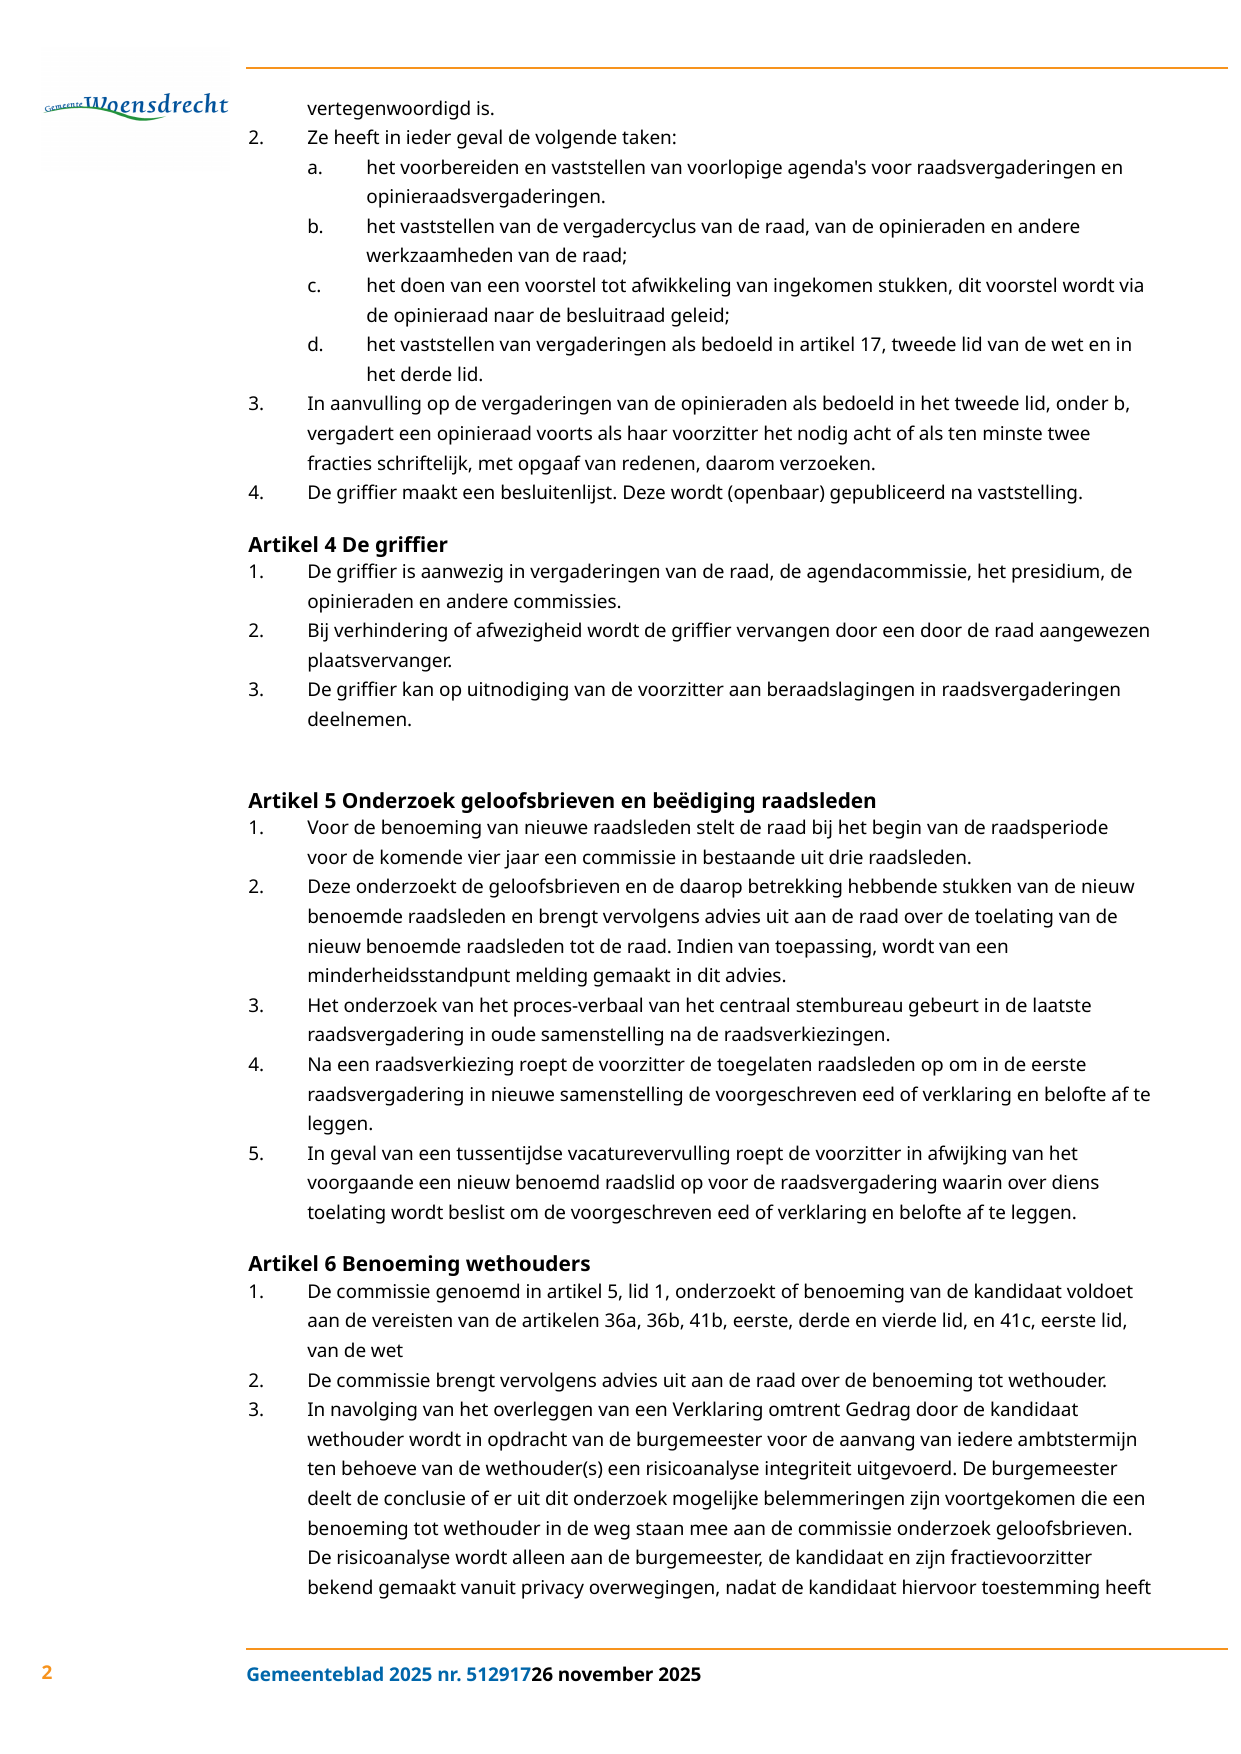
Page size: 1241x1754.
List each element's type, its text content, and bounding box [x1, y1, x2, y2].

list Deze onderzoekt de geloofsbrieven en de daarop betrekking hebbende stukken van de nieuw benoemde raadsleden en brengt vervolgens advies uit aan de raad over de toelating van de nieuw benoemde raadsleden tot de raad. Indien van toepassing, wordt van een minderheidsstandpunt melding gemaakt in dit advies. [248, 874, 1152, 988]
list De commissie genoemd in artikel 5, lid 1, onderzoekt of benoeming van de kandidaat voldoet aan de vereisten van de artikelen 36a, 36b, 41b, eerste, derde en vierde lid, en 41c, eerste lid, van de wet [248, 1278, 1152, 1363]
list het vaststellen van de vergadercyclus van de raad, van de opinieraden en andere werkzaamheden van de raad; [307, 213, 1152, 268]
list het doen van een voorstel tot afwikkeling van ingekomen stukken, dit voorstel wordt via de opinieraad naar de besluitraad geleid; [307, 272, 1152, 328]
list In geval van een tussentijdse vacaturevervulling roept de voorzitter in afwijking van het voorgaande een nieuw benoemd raadslid op voor de raadsvergadering waarin over diens toelating wordt beslist om de voorgeschreven eed of verklaring en belofte af te leggen. [248, 1140, 1152, 1225]
list De griffier maakt een besluitenlijst. Deze wordt (openbaar) gepubliceerd na vaststelling. [248, 479, 1152, 505]
list vertegenwoordigd is. [248, 95, 1152, 121]
list De commissie brengt vervolgens advies uit aan de raad over de benoeming tot wethouder. [248, 1367, 1152, 1392]
text Artikel 6 Benoeming wethouders [248, 1249, 1152, 1278]
list De griffier is aanwezig in vergaderingen van de raad, de agendacommissie, het presidium, de opinieraden en andere commissies. [248, 558, 1152, 613]
list het voorbereiden en vaststellen van voorlopige agenda's voor raadsvergaderingen en opinieraadsvergaderingen. [307, 154, 1152, 209]
list Voor de benoeming van nieuwe raadsleden stelt de raad bij het begin van de raadsperiode voor de komende vier jaar een commissie in bestaande uit drie raadsleden. [248, 814, 1152, 870]
picture [41, 47, 231, 172]
list Na een raadsverkiezing roept de voorzitter de toegelaten raadsleden op om in de eerste raadsvergadering in nieuwe samenstelling de voorgeschreven eed of verklaring en belofte af te leggen. [248, 1051, 1152, 1136]
list In navolging van het overleggen van een Verklaring omtrent Gedrag door de kandidaat wethouder wordt in opdracht van de burgemeester voor de aanvang van iedere ambtstermijn ten behoeve van de wethouder(s) een risicoanalyse integriteit uitgevoerd. De burgemeester deelt de conclusie of er uit dit onderzoek mogelijke belemmeringen zijn voortgekomen die een benoeming tot wethouder in de weg staan mee aan de commissie onderzoek geloofsbrieven. De risicoanalyse wordt alleen aan de burgemeester, de kandidaat en zijn fractievoorzitter bekend gemaakt vanuit privacy overwegingen, nadat de kandidaat hiervoor toestemming heeft [248, 1396, 1152, 1599]
list De griffier kan op uitnodiging van de voorzitter aan beraadslagingen in raadsvergaderingen deelnemen. [248, 677, 1152, 732]
text Artikel 5 Onderzoek geloofsbrieven en beëdiging raadsleden [248, 786, 1152, 814]
list Het onderzoek van het proces-verbaal van het centraal stembureau gebeurt in de laatste raadsvergadering in oude samenstelling na de raadsverkiezingen. [248, 992, 1152, 1047]
list Ze heeft in ieder geval de volgende taken: [248, 124, 1152, 150]
list het vaststellen van vergaderingen als bedoeld in artikel 17, tweede lid van de wet en in het derde lid. [307, 331, 1152, 387]
list Bij verhindering of afwezigheid wordt de griffier vervangen door een door de raad aangewezen plaatsvervanger. [248, 617, 1152, 673]
text Artikel 4 De griffier [248, 530, 1152, 558]
list In aanvulling op de vergaderingen van de opinieraden als bedoeld in het tweede lid, onder b, vergadert een opinieraad voorts als haar voorzitter het nodig acht of als ten minste twee fracties schriftelijk, met opgaaf van redenen, daarom verzoeken. [248, 391, 1152, 476]
